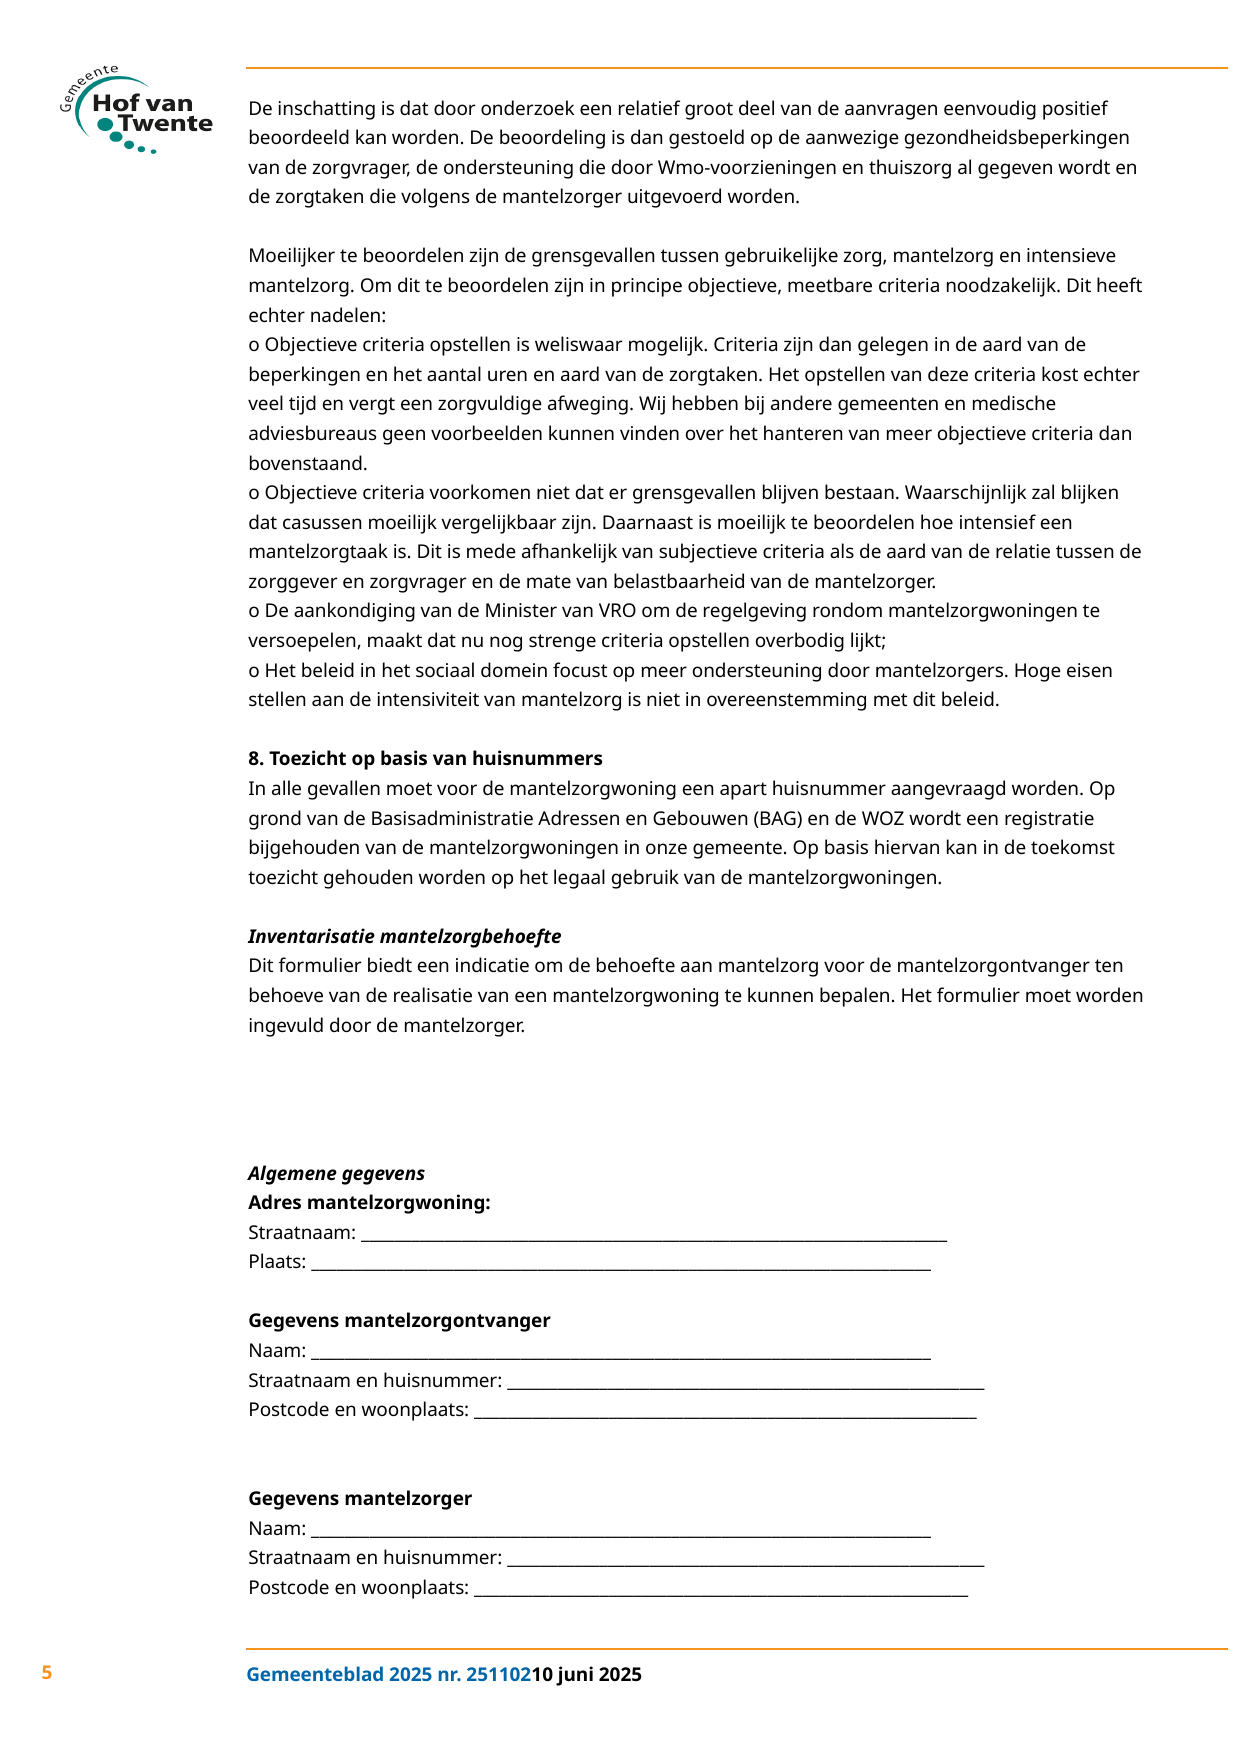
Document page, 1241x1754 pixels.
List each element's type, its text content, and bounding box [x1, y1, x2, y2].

text Dit formulier biedt een indicatie om de behoefte aan mantelzorg voor de mantelzorgontvanger ten behoeve van de realisatie van een mantelzorgwoning te kunnen bepalen. Het formulier moet worden ingevuld door de mantelzorger. [248, 953, 1152, 1038]
text 8. Toezicht op basis van huisnummers [248, 746, 1152, 771]
text o Het beleid in het sociaal domein focust op meer ondersteuning door mantelzorgers. Hoge eisen stellen aan de intensiviteit van mantelzorg is niet in overeenstemming met dit beleid. [248, 657, 1152, 712]
text Straatnaam en huisnummer: _________________________________________________________ [248, 1367, 1152, 1393]
text Naam: __________________________________________________________________________ [248, 1337, 1152, 1363]
text In alle gevallen moet voor de mantelzorgwoning een apart huisnummer aangevraagd worden. Op grond van de Basisadministratie Adressen en Gebouwen (BAG) en de WOZ wordt een registratie bijgehouden van de mantelzorgwoningen in onze gemeente. Op basis hiervan kan in de toekomst toezicht gehouden worden op het legaal gebruik van de mantelzorgwoningen. [248, 775, 1152, 890]
text Postcode en woonplaats: ___________________________________________________________ [248, 1574, 1152, 1600]
text Gegevens mantelzorger [248, 1485, 1152, 1511]
text Straatnaam: ______________________________________________________________________ [248, 1219, 1152, 1245]
text Adres mantelzorgwoning: [248, 1189, 1152, 1215]
text Naam: __________________________________________________________________________ [248, 1515, 1152, 1541]
text Straatnaam en huisnummer: _________________________________________________________ [248, 1544, 1152, 1570]
text o Objectieve criteria opstellen is weliswaar mogelijk. Criteria zijn dan gelegen in de aard van de beperkingen en het aantal uren en aard van de zorgtaken. Het opstellen van deze criteria kost echter veel tijd en vergt een zorgvuldige afweging. Wij hebben bij andere gemeenten en medische adviesbureaus geen voorbeelden kunnen vinden over het hanteren van meer objectieve criteria dan bovenstaand. [248, 331, 1152, 476]
text Inventarisatie mantelzorgbehoefte [248, 923, 1152, 949]
picture [41, 47, 231, 172]
text De inschatting is dat door onderzoek een relatief groot deel van de aanvragen eenvoudig positief beoordeeld kan worden. De beoordeling is dan gestoeld op de aanwezige gezondheidsbeperkingen van de zorgvrager, de ondersteuning die door Wmo-voorzieningen en thuiszorg al gegeven wordt en de zorgtaken die volgens de mantelzorger uitgevoerd worden. [248, 95, 1152, 209]
text Gegevens mantelzorgontvanger [248, 1308, 1152, 1333]
text Moeilijker te beoordelen zijn de grensgevallen tussen gebruikelijke zorg, mantelzorg en intensieve mantelzorg. Om dit te beoordelen zijn in principe objectieve, meetbare criteria noodzakelijk. Dit heeft echter nadelen: [248, 243, 1152, 328]
text Plaats: __________________________________________________________________________ [248, 1248, 1152, 1274]
text Algemene gegevens [248, 1160, 1152, 1186]
text Postcode en woonplaats: ____________________________________________________________ [248, 1396, 1152, 1422]
text o De aankondiging van de Minister van VRO om de regelgeving rondom mantelzorgwoningen te versoepelen, maakt dat nu nog strenge criteria opstellen overbodig lijkt; [248, 598, 1152, 653]
text o Objectieve criteria voorkomen niet dat er grensgevallen blijven bestaan. Waarschijnlijk zal blijken dat casussen moeilijk vergelijkbaar zijn. Daarnaast is moeilijk te beoordelen hoe intensief een mantelzorgtaak is. Dit is mede afhankelijk van subjectieve criteria als de aard van de relatie tussen de zorggever en zorgvrager en de mate van belastbaarheid van de mantelzorger. [248, 479, 1152, 594]
